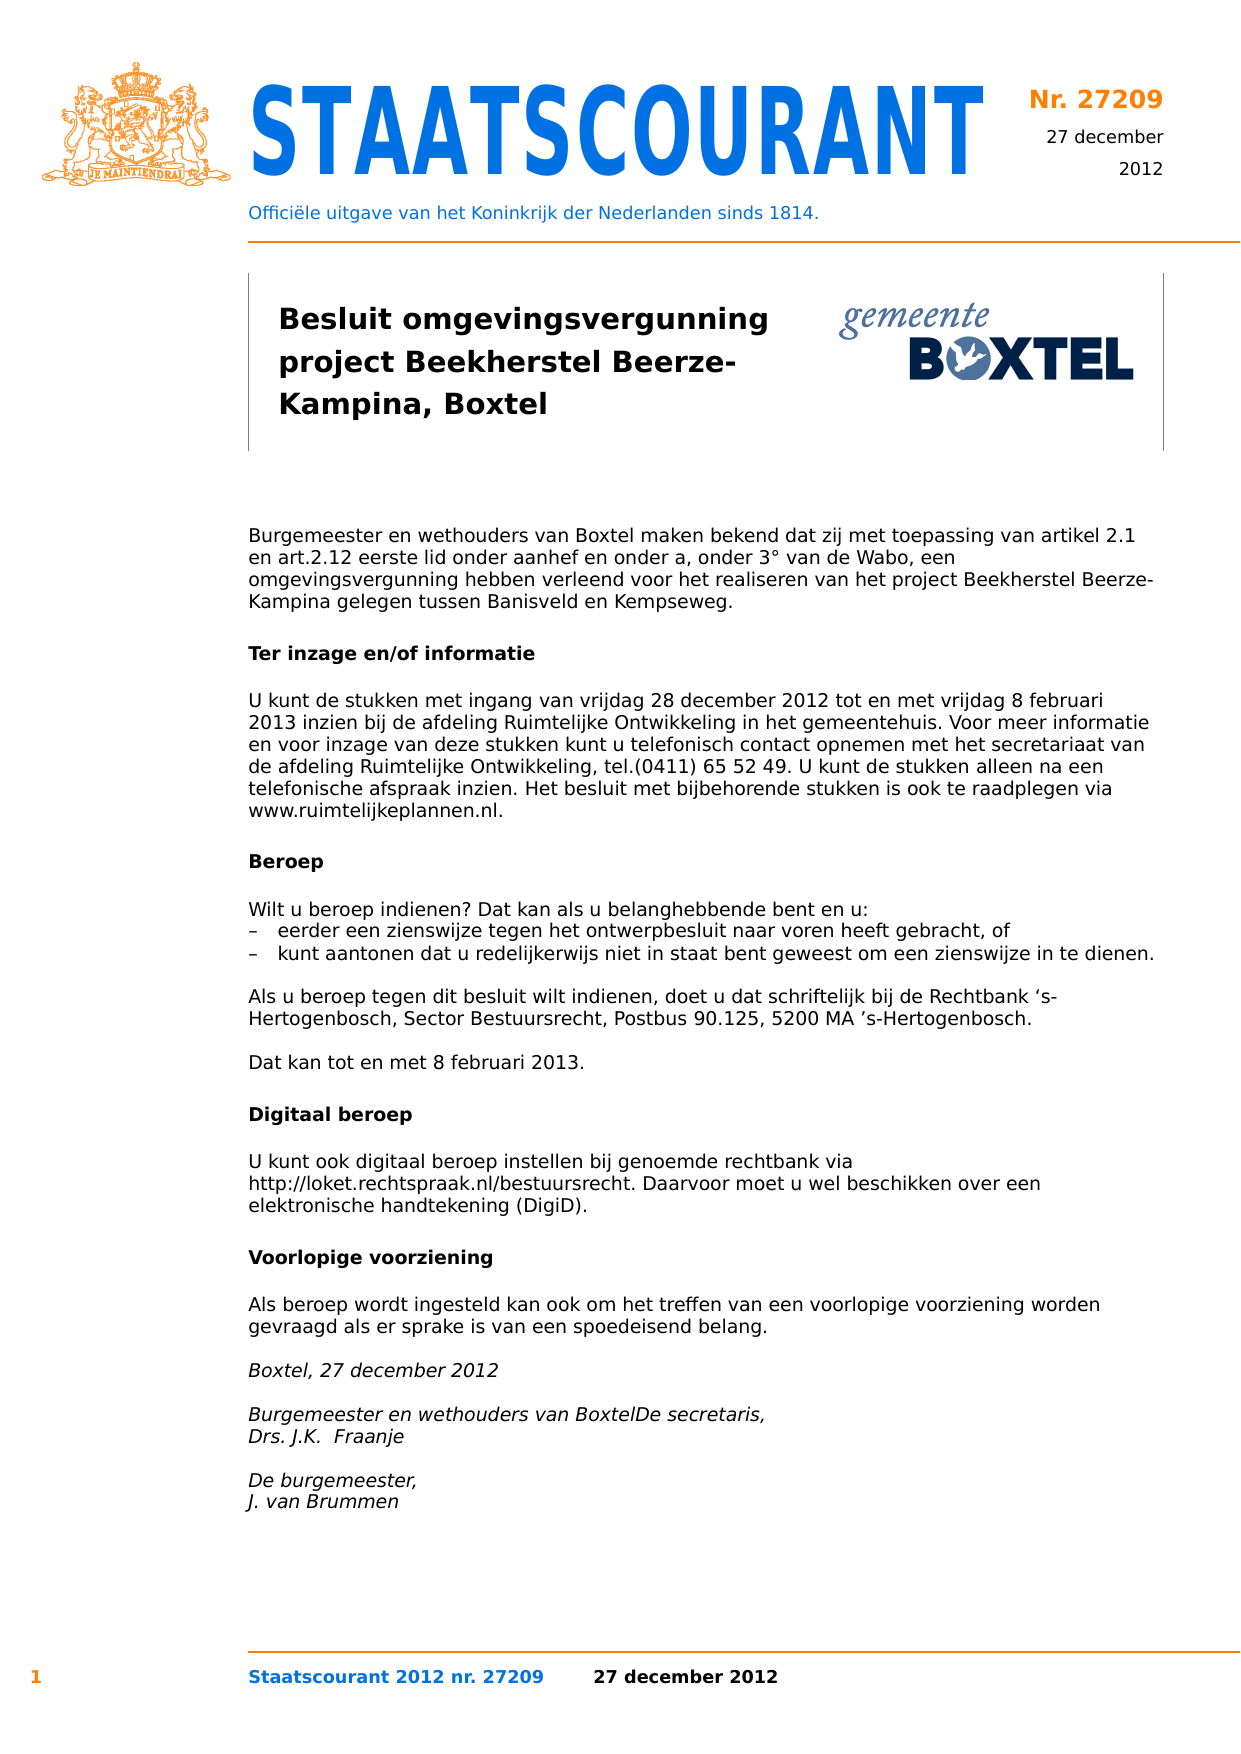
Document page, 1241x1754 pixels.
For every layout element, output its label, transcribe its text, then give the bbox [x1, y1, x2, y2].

picture [838, 302, 1134, 380]
table_header STAATSCOURANT [248, 62, 998, 203]
text Als beroep wordt ingesteld kan ook om het treffen van een voorlopige voorziening worden gevraagd als er sprake is van een spoedeisend belang. [248, 1294, 1163, 1338]
text Dat kan tot en met 8 februari 2013. [248, 1052, 1163, 1074]
table_header [25, 62, 248, 241]
subtitle Voorlopige voorziening [248, 1247, 1163, 1269]
text Burgemeester en wethouders van Boxtel maken bekend dat zij met toepassing van artikel 2.1 en art.2.12 eerste lid onder aanhef en onder a, onder 3° van de Wabo, een omgevingsvergunning hebben verleend voor het realiseren van het project Beekherstel Beerze-Kampina gelegen tussen Banisveld en Kempseweg. [248, 525, 1163, 613]
text U kunt de stukken met ingang van vrijdag 28 december 2012 tot en met vrijdag 8 februari 2013 inzien bij de afdeling Ruimtelijke Ontwikkeling in het gemeentehuis. Voor meer informatie en voor inzage van deze stukken kunt u telefonisch contact opnemen met het secretariaat van de afdeling Ruimtelijke Ontwikkeling, tel.(0411) 65 52 49. U kunt de stukken alleen na een telefonische afspraak inzien. Het besluit met bijbehorende stukken is ook te raadplegen via www.ruimtelijkeplannen.nl. [248, 689, 1163, 821]
table_header Nr. 27209 [998, 62, 1240, 121]
text U kunt ook digitaal beroep instellen bij genoemde rechtbank via http://loket.rechtspraak.nl/bestuursrecht. Daarvoor moet u wel beschikken over een elektronische handtekening (DigiD). [248, 1151, 1163, 1217]
table_cell Officiële uitgave van het Koninkrijk der Nederlanden sinds 1814. [248, 203, 1240, 241]
subtitle Digitaal beroep [248, 1104, 1163, 1126]
text Boxtel, 27 december 2012 [248, 1360, 1163, 1382]
table_cell 27 december [998, 121, 1240, 153]
text De burgemeester, J. van Brummen [248, 1469, 1163, 1513]
table_cell 2012 [998, 153, 1240, 203]
text – kunt aantonen dat u redelijkerwijs niet in staat bent geweest om een zienswijze in te dienen. [248, 942, 1163, 964]
subtitle Besluit omgevingsvergunning project Beekherstel Beerze-Kampina, Boxtel [249, 273, 1163, 451]
subtitle Ter inzage en/of informatie [248, 643, 1163, 664]
text Burgemeester en wethouders van BoxtelDe secretaris, Drs. J.K. Fraanje [248, 1404, 1163, 1448]
picture [41, 62, 231, 186]
text Wilt u beroep indienen? Dat kan als u belanghebbende bent en u: [248, 898, 1163, 920]
subtitle Beroep [248, 851, 1163, 873]
text Als u beroep tegen dit besluit wilt indienen, doet u dat schriftelijk bij de Rechtbank ‘s-Hertogenbosch, Sector Bestuursrecht, Postbus 90.125, 5200 MA ’s-Hertogenbosch. [248, 986, 1163, 1030]
text – eerder een zienswijze tegen het ontwerpbesluit naar voren heeft gebracht, of [248, 920, 1163, 942]
